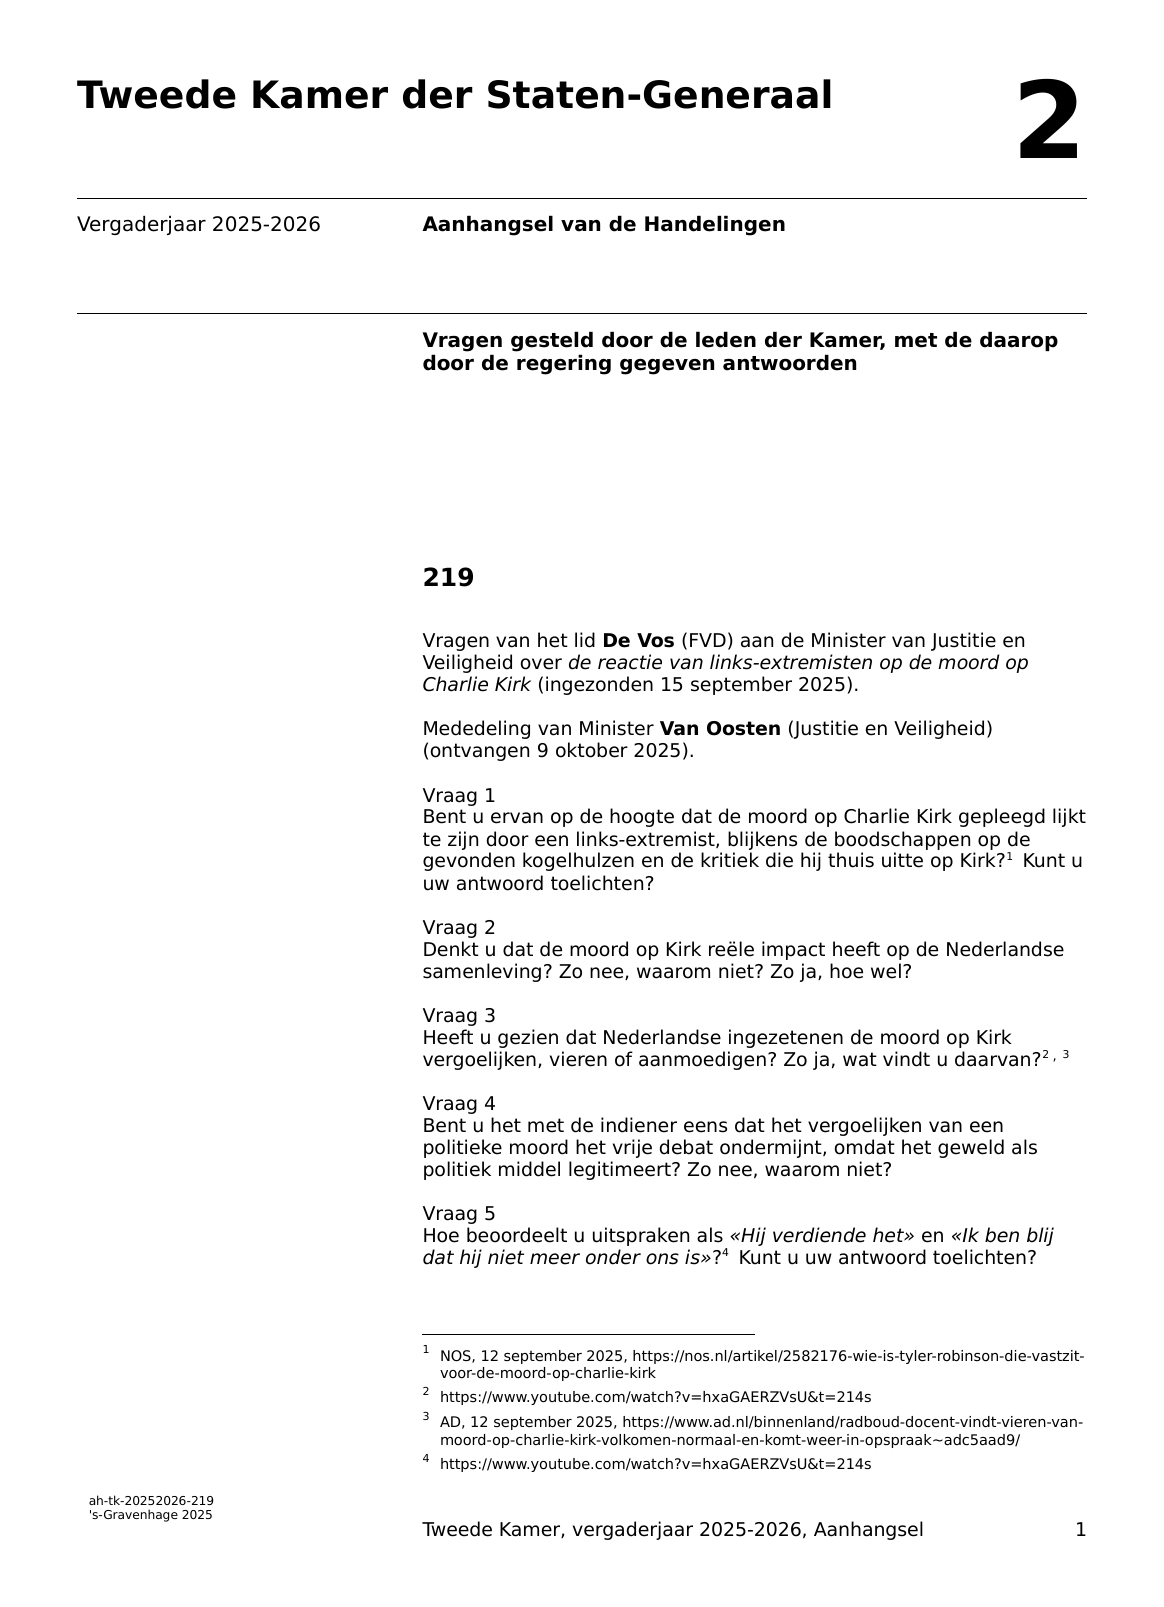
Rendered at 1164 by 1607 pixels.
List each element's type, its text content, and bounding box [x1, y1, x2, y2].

text https://www.youtube.com/watch?v=hxaGAERZVsU&t=214s [422, 1452, 1087, 1474]
text 219 [422, 563, 1087, 592]
table_header Tweede Kamer der Staten-Generaal [77, 59, 886, 198]
text Heeft u gezien dat Nederlandse ingezetenen de moord op Kirk vergoelijken, vieren of aanmoedigen? Zo ja, wat vindt u daarvan?, [422, 1027, 1087, 1071]
text Bent u het met de indiener eens dat het vergoelijken van een politieke moord het vrije debat ondermijnt, omdat het geweld als politiek middel legitimeert? Zo nee, waarom niet? [422, 1115, 1087, 1181]
text ah-tk-20252026-219 [88, 1494, 323, 1508]
text Vragen van het lid De Vos (FVD) aan de Minister van Justitie en Veiligheid over de reactie van links-extremisten op de moord op Charlie Kirk (ingezonden 15 september 2025). [422, 630, 1087, 696]
text Hoe beoordeelt u uitspraken als «Hij verdiende het» en «Ik ben blij dat hij niet meer onder ons is»? Kunt u uw antwoord toelichten? [422, 1225, 1087, 1269]
text 's-Gravenhage 2025 [88, 1508, 323, 1522]
text Bent u ervan op de hoogte dat de moord op Charlie Kirk gepleegd lijkt te zijn door een links-extremist, blijkens de boodschappen op de gevonden kogelhulzen en de kritiek die hij thuis uitte op Kirk? Kunt u uw antwoord toelichten? [422, 806, 1087, 894]
text Vraag 2 [422, 917, 1087, 938]
text Mededeling van Minister Van Oosten (Justitie en Veiligheid) (ontvangen 9 oktober 2025). [422, 718, 1087, 762]
text Vraag 5 [422, 1203, 1087, 1225]
table_cell Vragen gesteld door de leden der Kamer, met de daarop door de regering gegeven antwoorden [422, 314, 1087, 375]
table_cell Vergaderjaar 2025-2026 [77, 199, 422, 313]
table_cell Aanhangsel van de Handelingen [422, 199, 1087, 313]
table_header 2 [886, 59, 1087, 198]
text Denkt u dat de moord op Kirk reële impact heeft op de Nederlandse samenleving? Zo nee, waarom niet? Zo ja, hoe wel? [422, 938, 1087, 982]
text Vraag 3 [422, 1005, 1087, 1027]
text https://www.youtube.com/watch?v=hxaGAERZVsU&t=214s [422, 1385, 1087, 1407]
text Vraag 1 [422, 784, 1087, 806]
text Vraag 4 [422, 1093, 1087, 1115]
text AD, 12 september 2025, https://www.ad.nl/binnenland/radboud-docent-vindt-vieren-van-moord-op-charlie-kirk-volkomen-normaal-en-komt-weer-in-opspraak~adc5aad9/ [422, 1410, 1087, 1449]
text NOS, 12 september 2025, https://nos.nl/artikel/2582176-wie-is-tyler-robinson-die-vastzit-voor-de-moord-op-charlie-kirk [422, 1343, 1087, 1382]
table_cell [77, 314, 422, 375]
